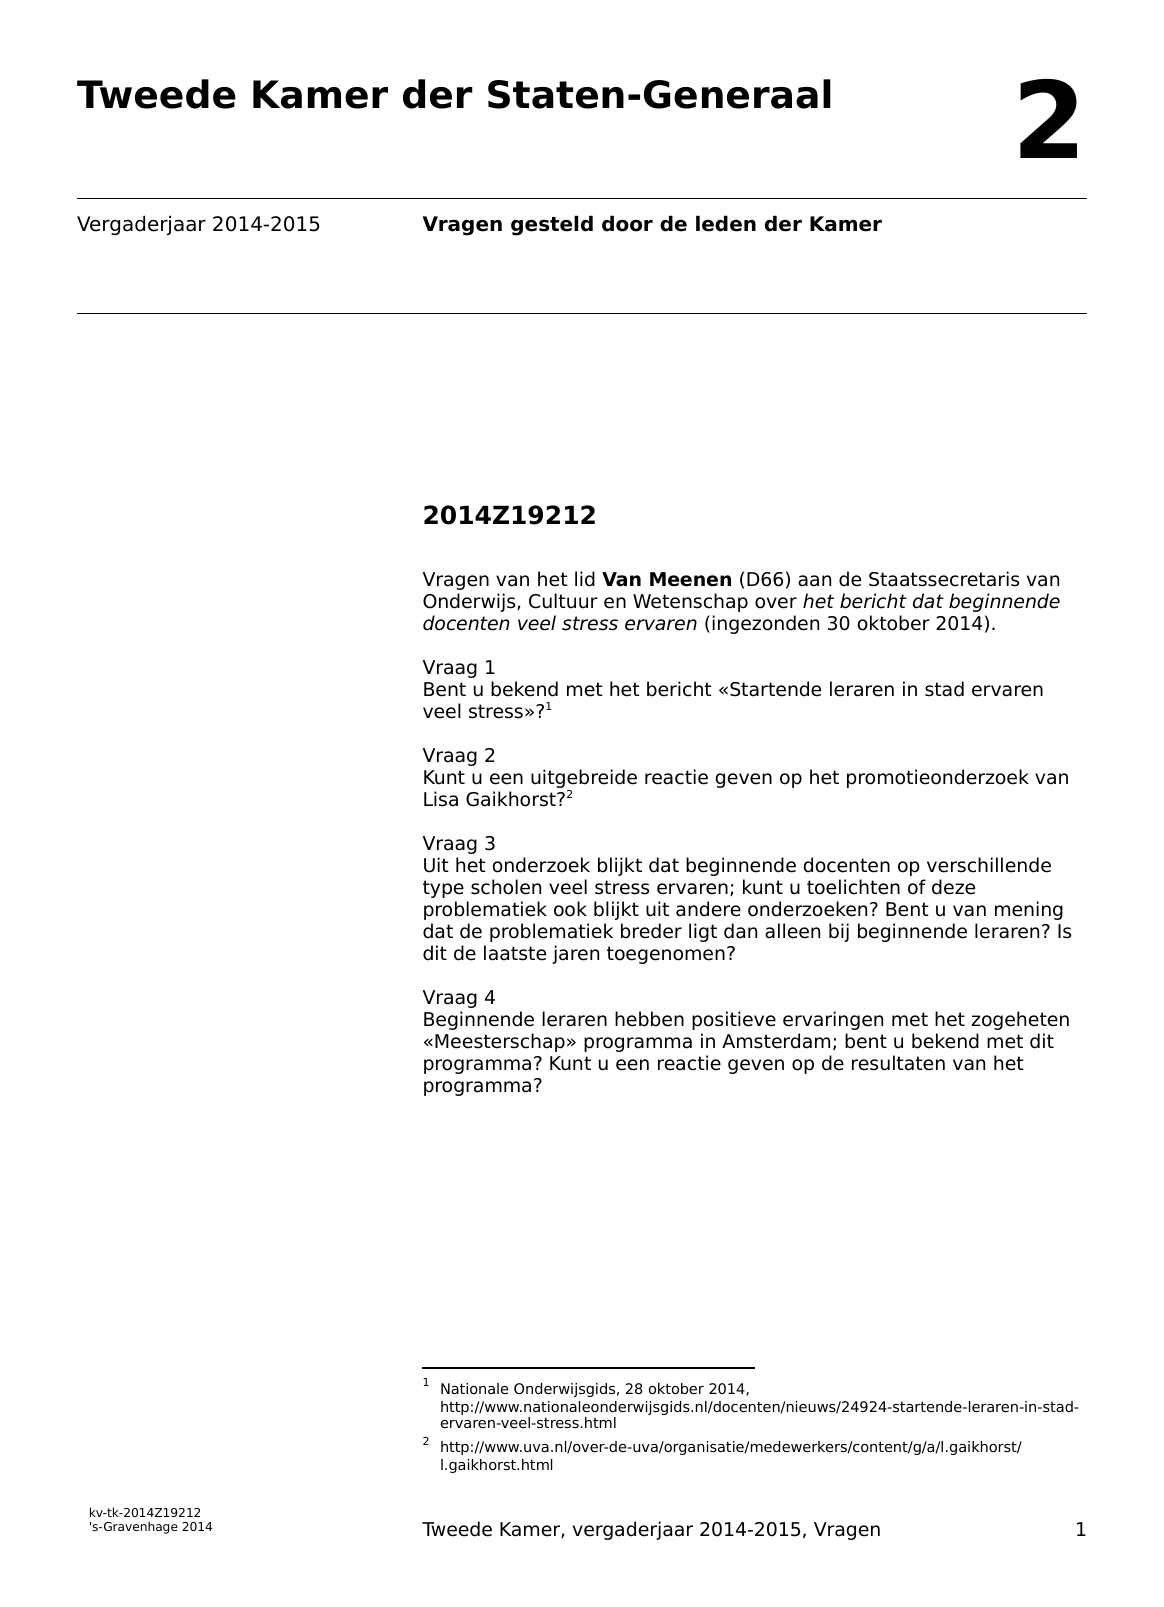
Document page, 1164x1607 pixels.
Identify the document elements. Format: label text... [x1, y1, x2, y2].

table_header Tweede Kamer der Staten-Generaal [77, 59, 886, 198]
text Beginnende leraren hebben positieve ervaringen met het zogeheten «Meesterschap» programma in Amsterdam; bent u bekend met dit programma? Kunt u een reactie geven op de resultaten van het programma? [422, 1009, 1087, 1097]
text Bent u bekend met het bericht «Startende leraren in stad ervaren veel stress»? [422, 679, 1087, 723]
text Kunt u een uitgebreide reactie geven op het promotieonderzoek van Lisa Gaikhorst? [422, 767, 1087, 811]
text kv-tk-2014Z19212 [88, 1506, 323, 1520]
text Vraag 1 [422, 657, 1087, 679]
text Vraag 3 [422, 833, 1087, 855]
text 's-Gravenhage 2014 [88, 1520, 323, 1534]
table_cell Vergaderjaar 2014-2015 [77, 199, 422, 313]
text Nationale Onderwijsgids, 28 oktober 2014, http://www.nationaleonderwijsgids.nl/docenten/nieuws/24924-startende-leraren-in-stad-ervaren-veel-stress.html [422, 1377, 1087, 1432]
text Vraag 4 [422, 987, 1087, 1009]
text 2014Z19212 [422, 501, 1087, 531]
table_cell Vragen gesteld door de leden der Kamer [422, 199, 1087, 313]
text Vragen van het lid Van Meenen (D66) aan de Staatssecretaris van Onderwijs, Cultuur en Wetenschap over het bericht dat beginnende docenten veel stress ervaren (ingezonden 30 oktober 2014). [422, 569, 1087, 635]
text Uit het onderzoek blijkt dat beginnende docenten op verschillende type scholen veel stress ervaren; kunt u toelichten of deze problematiek ook blijkt uit andere onderzoeken? Bent u van mening dat de problematiek breder ligt dan alleen bij beginnende leraren? Is dit de laatste jaren toegenomen? [422, 855, 1087, 965]
text Vraag 2 [422, 745, 1087, 767]
table_header 2 [886, 59, 1087, 198]
text http://www.uva.nl/over-de-uva/organisatie/medewerkers/content/g/a/l.gaikhorst/l.gaikhorst.html [422, 1435, 1087, 1474]
